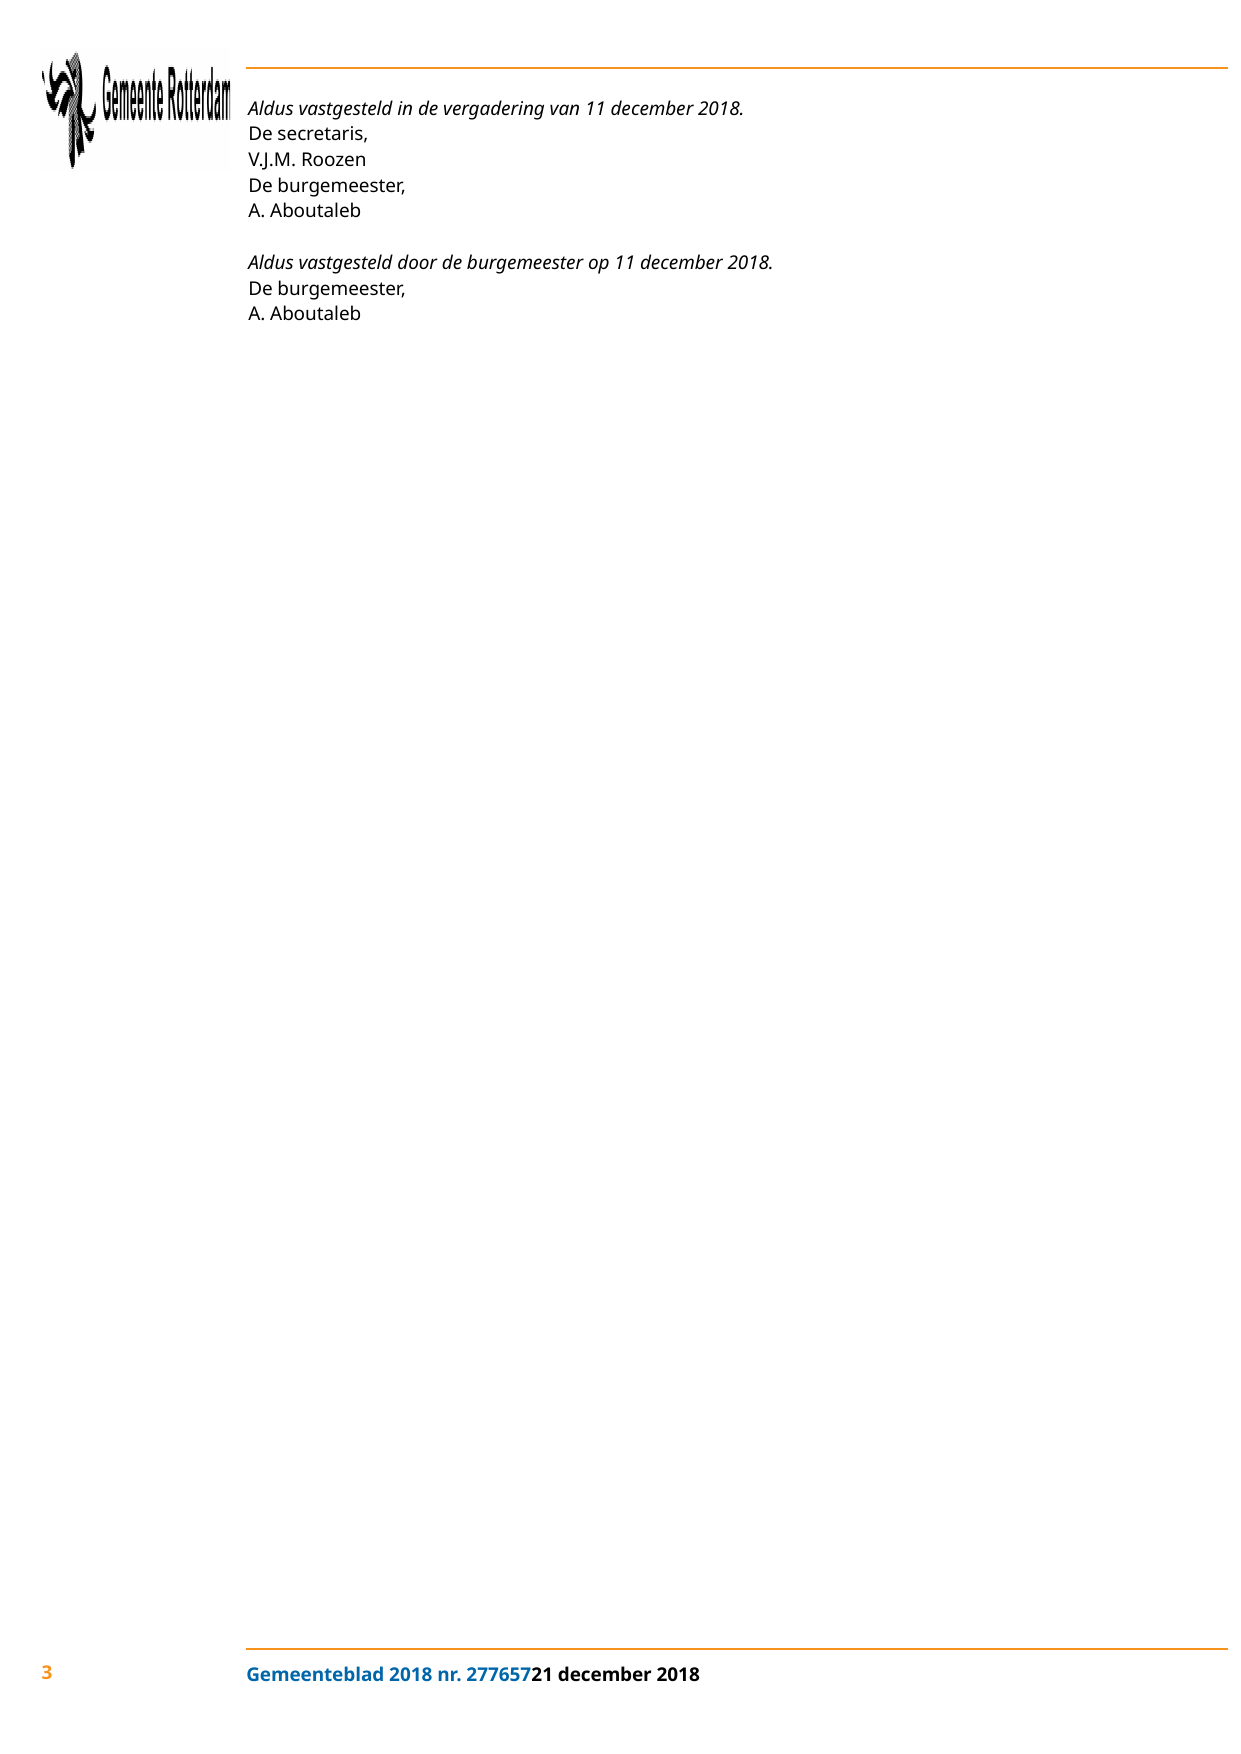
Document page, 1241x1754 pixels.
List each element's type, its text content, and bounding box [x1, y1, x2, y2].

text A. Aboutaleb [248, 198, 1152, 223]
text De secretaris, [248, 121, 1152, 146]
text A. Aboutaleb [248, 301, 1152, 326]
text De burgemeester, [248, 275, 1152, 301]
text De burgemeester, [248, 172, 1152, 198]
text Aldus vastgesteld in de vergadering van 11 december 2018. [248, 95, 1152, 121]
picture [41, 47, 231, 172]
text V.J.M. Roozen [248, 146, 1152, 172]
text Aldus vastgesteld door de burgemeester op 11 december 2018. [248, 249, 1152, 275]
